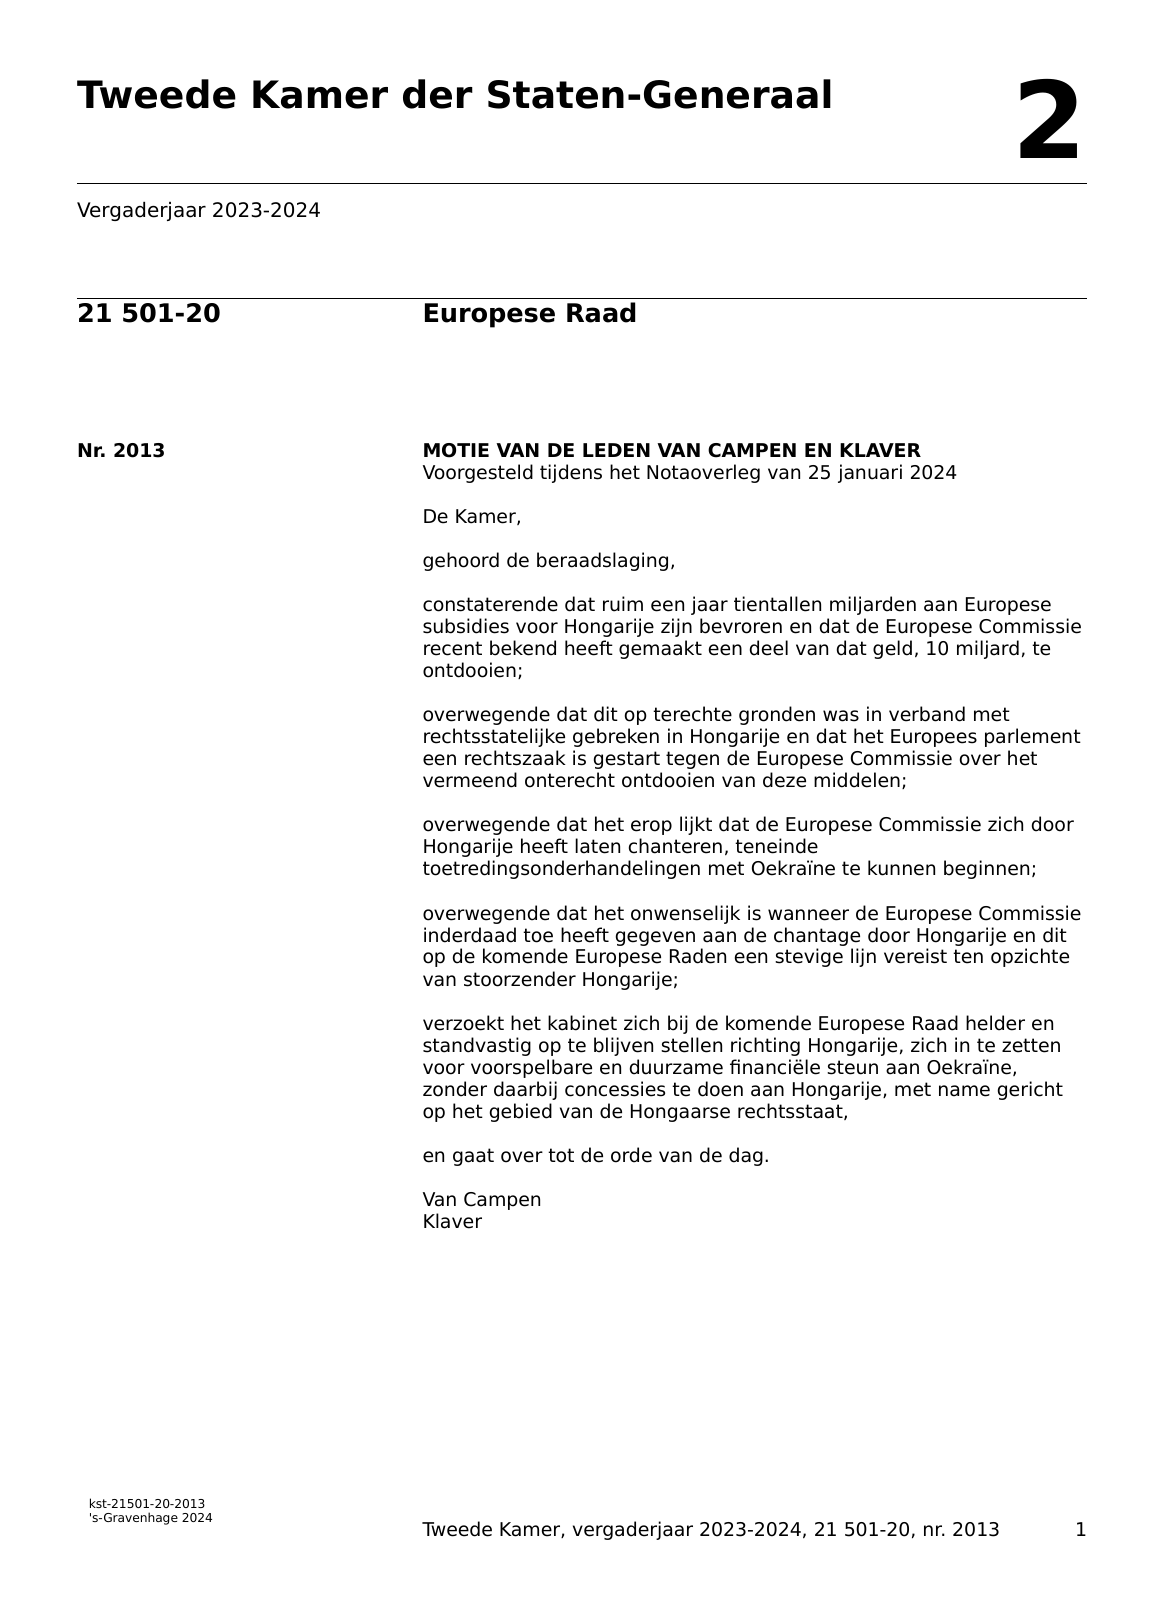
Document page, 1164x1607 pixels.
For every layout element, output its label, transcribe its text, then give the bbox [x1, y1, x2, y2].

text Voorgesteld tijdens het Notaoverleg van 25 januari 2024 [422, 462, 1087, 484]
text constaterende dat ruim een jaar tientallen miljarden aan Europese subsidies voor Hongarije zijn bevroren en dat de Europese Commissie recent bekend heeft gemaakt een deel van dat geld, 10 miljard, te ontdooien; [422, 594, 1087, 682]
table_header Tweede Kamer der Staten-Generaal [77, 59, 886, 183]
text kst-21501-20-2013 [88, 1497, 323, 1511]
text Van Campen [422, 1189, 1087, 1211]
text De Kamer, [422, 506, 1087, 528]
text overwegende dat het onwenselijk is wanneer de Europese Commissie inderdaad toe heeft gegeven aan de chantage door Hongarije en dit op de komende Europese Raden een stevige lijn vereist ten opzichte van stoorzender Hongarije; [422, 902, 1087, 990]
text 's-Gravenhage 2024 [88, 1511, 323, 1525]
text en gaat over tot de orde van de dag. [422, 1145, 1087, 1167]
table_header 2 [886, 59, 1087, 183]
text verzoekt het kabinet zich bij de komende Europese Raad helder en standvastig op te blijven stellen richting Hongarije, zich in te zetten voor voorspelbare en duurzame financiële steun aan Oekraïne, zonder daarbij concessies te doen aan Hongarije, met name gericht op het gebied van de Hongaarse rechtsstaat, [422, 1013, 1087, 1122]
text overwegende dat dit op terechte gronden was in verband met rechtsstatelijke gebreken in Hongarije en dat het Europees parlement een rechtszaak is gestart tegen de Europese Commissie over het vermeend onterecht ontdooien van deze middelen; [422, 704, 1087, 792]
text Klaver [422, 1211, 1087, 1233]
text gehoord de beraadslaging, [422, 550, 1087, 572]
subtitle 21 501-20 Europese Raad [77, 299, 1087, 329]
table_cell Vergaderjaar 2023-2024 [77, 184, 1087, 298]
text overwegende dat het erop lijkt dat de Europese Commissie zich door Hongarije heeft laten chanteren, teneinde toetredingsonderhandelingen met Oekraïne te kunnen beginnen; [422, 814, 1087, 880]
subtitle Nr. 2013 MOTIE VAN DE LEDEN VAN CAMPEN EN KLAVER [77, 440, 1087, 462]
